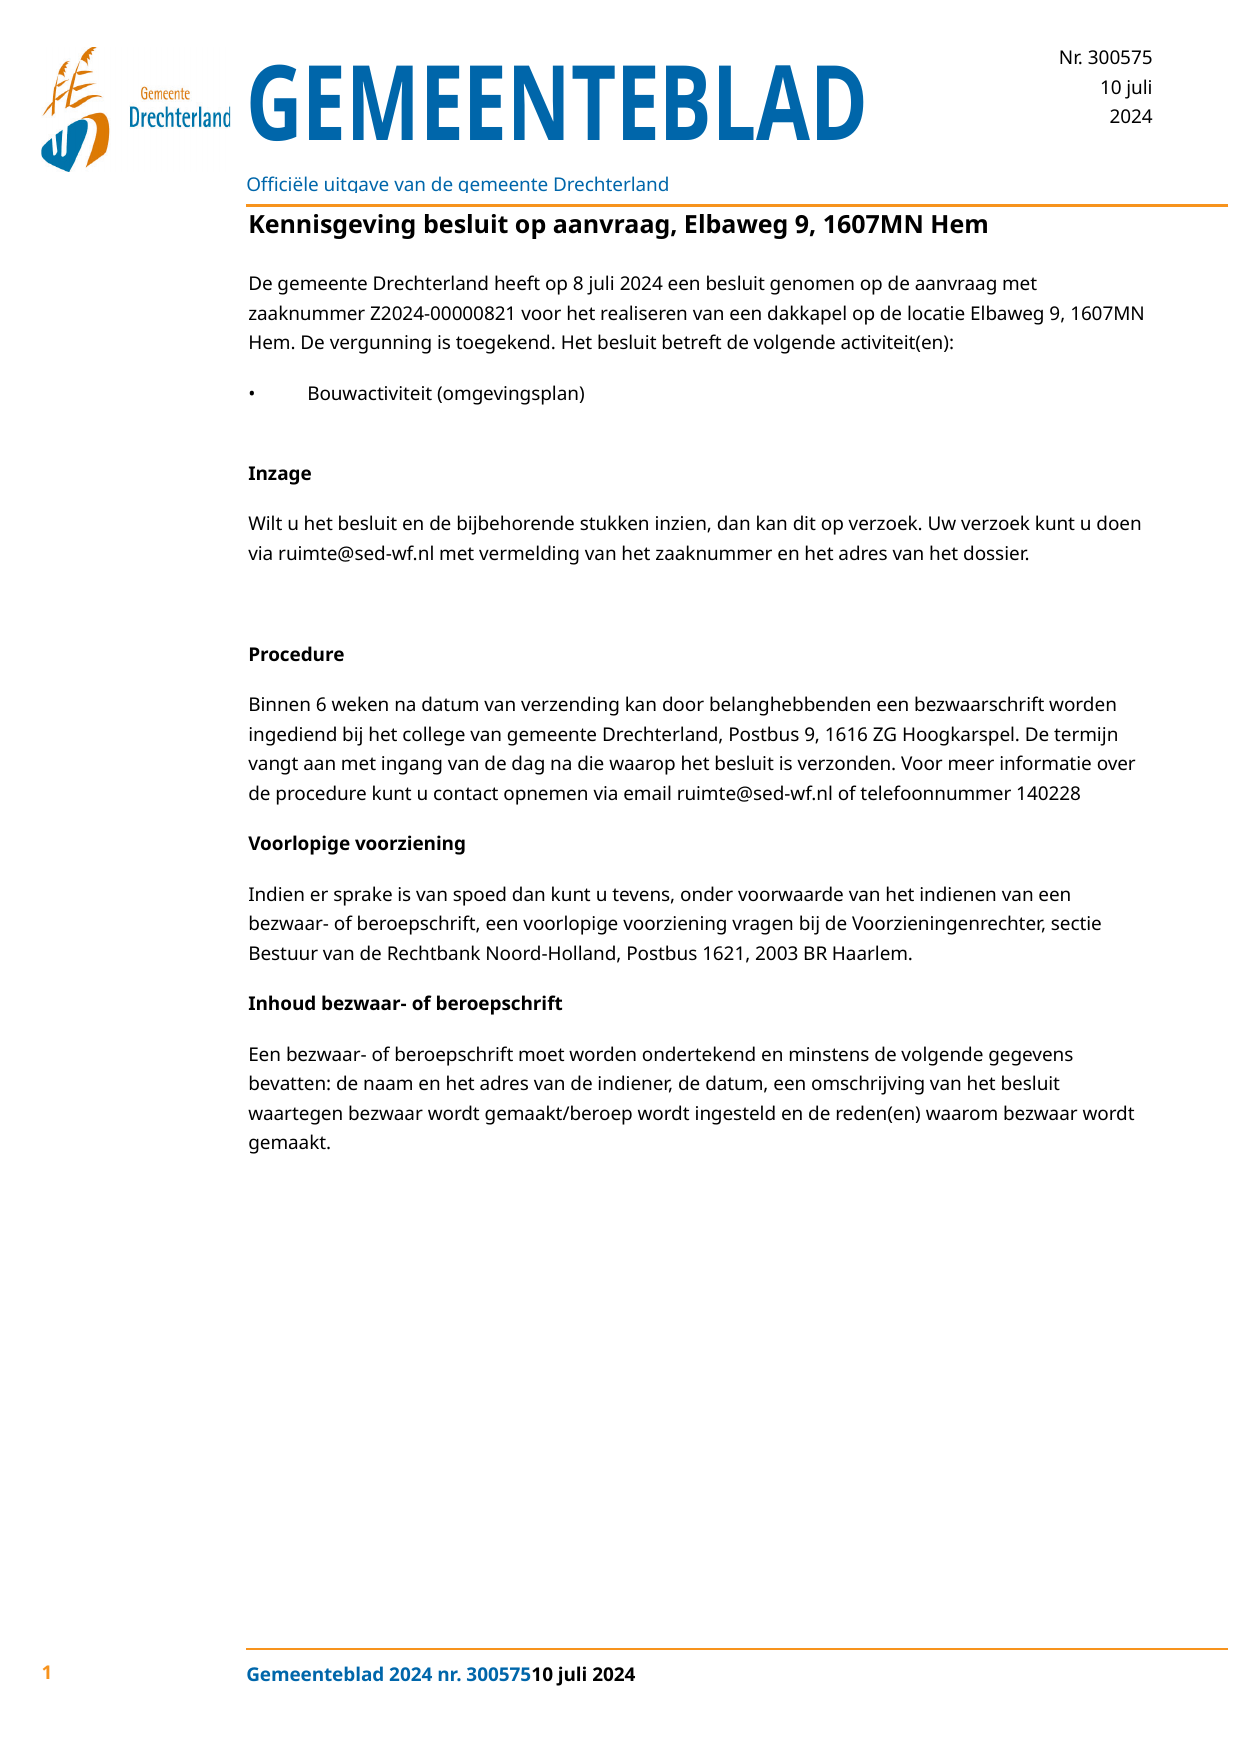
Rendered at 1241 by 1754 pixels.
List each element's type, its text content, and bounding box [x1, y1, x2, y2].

text Een bezwaar- of beroepschrift moet worden ondertekend en minstens de volgende gegevens bevatten: de naam en het adres van de indiener, de datum, een omschrijving van het besluit waartegen bezwaar wordt gemaakt/beroep wordt ingesteld en de reden(en) waarom bezwaar wordt gemaakt. [248, 1041, 1152, 1155]
text Inhoud bezwaar- of beroepschrift [248, 990, 1152, 1016]
list Bouwactiviteit (omgevingsplan) [248, 380, 1152, 406]
text Wilt u het besluit en de bijbehorende stukken inzien, dan kan dit op verzoek. Uw verzoek kunt u doen via ruimte@sed-wf.nl met vermelding van het zaaknummer en het adres van het dossier. [248, 510, 1152, 566]
text Voorlopige voorziening [248, 830, 1152, 856]
text Inzage [248, 460, 1152, 486]
text Kennisgeving besluit op aanvraag, Elbaweg 9, 1607MN Hem [248, 207, 1152, 241]
text Procedure [248, 641, 1152, 666]
picture [41, 158, 64, 172]
text Indien er sprake is van spoed dan kunt u tevens, onder voorwaarde van het indienen van een bezwaar- of beroepschrift, een voorlopige voorziening vragen bij de Voorzieningenrechter, sectie Bestuur van de Rechtbank Noord-Holland, Postbus 1621, 2003 BR Haarlem. [248, 881, 1152, 966]
text De gemeente Drechterland heeft op 8 juli 2024 een besluit genomen op de aanvraag met zaaknummer Z2024-00000821 voor het realiseren van een dakkapel op de locatie Elbaweg 9, 1607MN Hem. De vergunning is toegekend. Het besluit betreft de volgende activiteit(en): [248, 270, 1152, 355]
picture [226, 115, 231, 124]
text Binnen 6 weken na datum van verzending kan door belanghebbenden een bezwaarschrift worden ingediend bij het college van gemeente Drechterland, Postbus 9, 1616 ZG Hoogkarspel. De termijn vangt aan met ingang van de dag na die waarop het besluit is verzonden. Voor meer informatie over de procedure kunt u contact opnemen via email ruimte@sed-wf.nl of telefoonnummer 140228 [248, 691, 1152, 806]
picture [41, 47, 231, 172]
